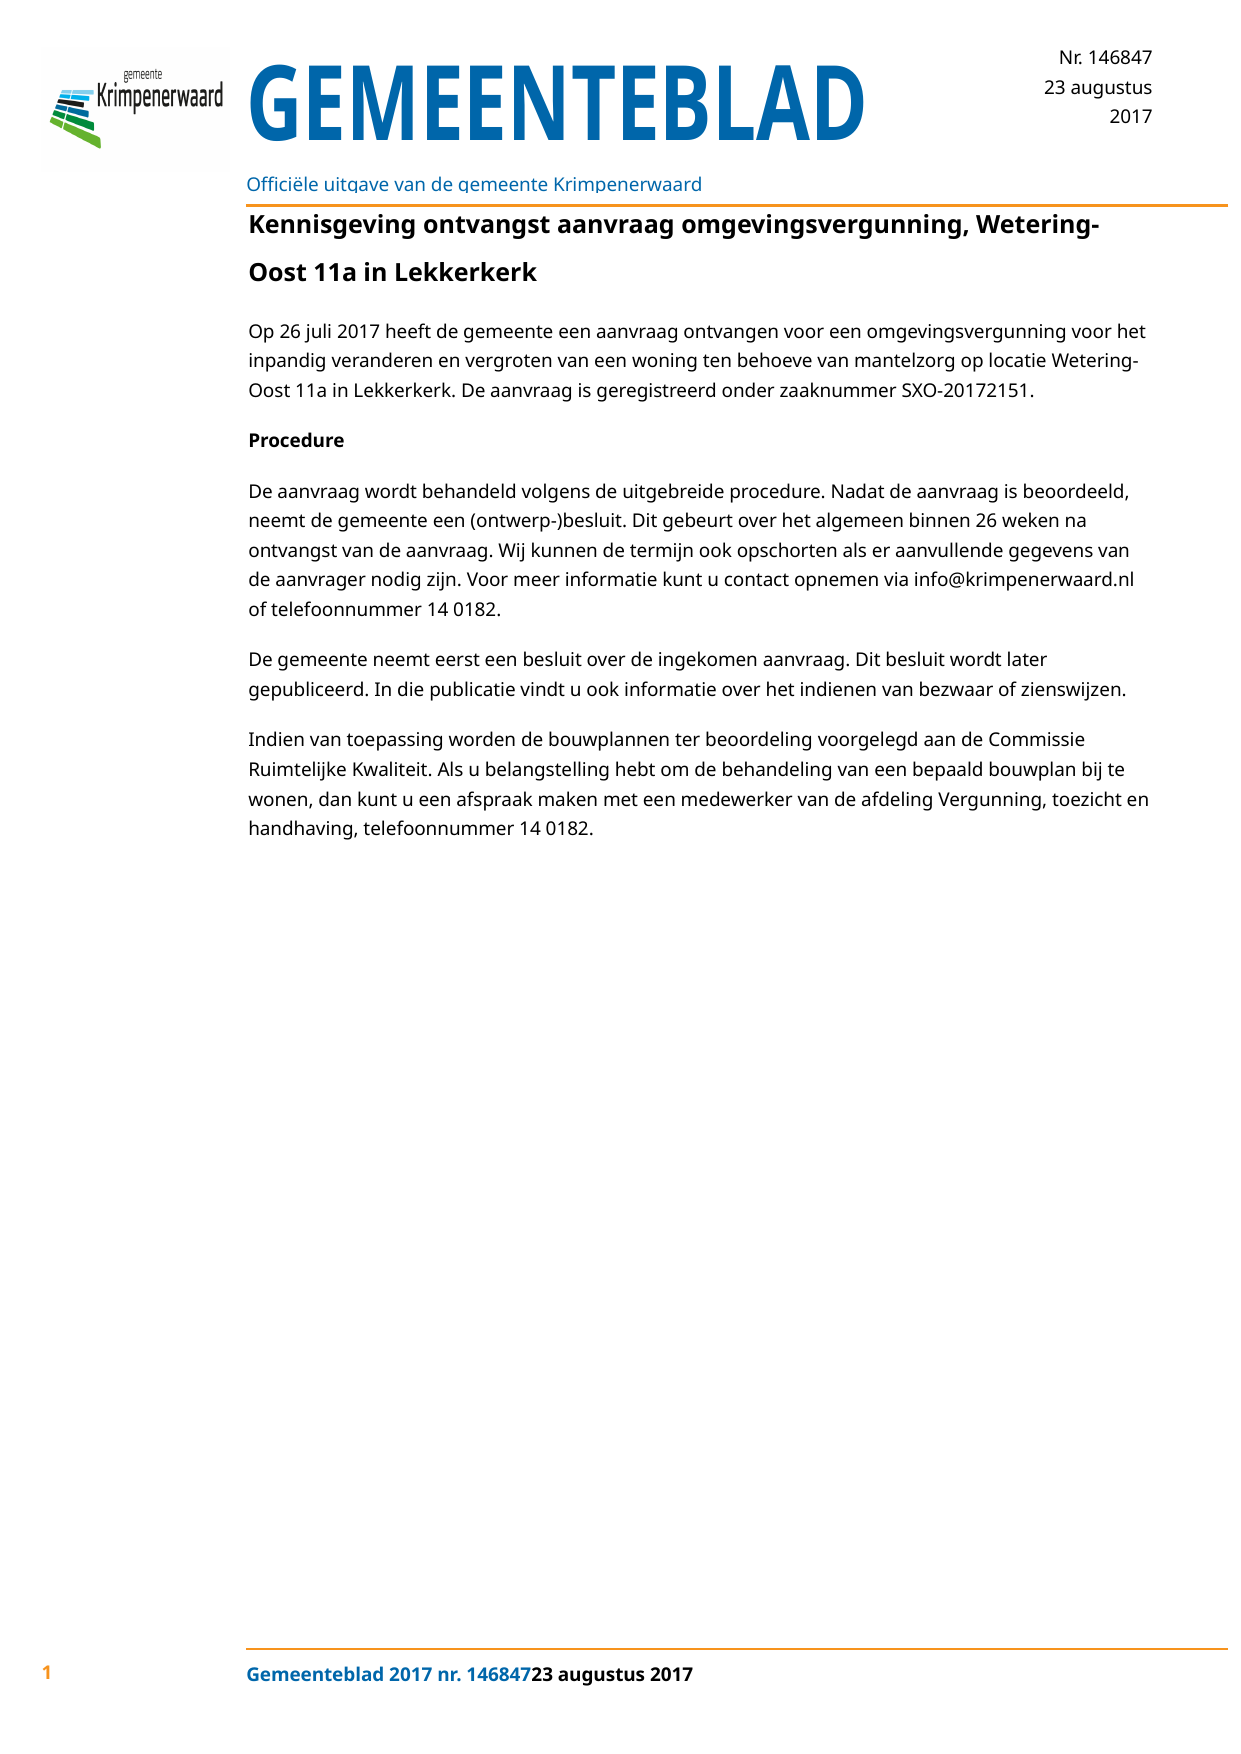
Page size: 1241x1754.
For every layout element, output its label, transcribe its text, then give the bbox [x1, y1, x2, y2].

text Procedure [248, 427, 1152, 453]
picture [41, 47, 231, 172]
text Indien van toepassing worden de bouwplannen ter beoordeling voorgelegd aan de Commissie Ruimtelijke Kwaliteit. Als u belangstelling hebt om de behandeling van een bepaald bouwplan bij te wonen, dan kunt u een afspraak maken met een medewerker van de afdeling Vergunning, toezicht en handhaving, telefoonnummer 14 0182. [248, 727, 1152, 841]
text De aanvraag wordt behandeld volgens de uitgebreide procedure. Nadat de aanvraag is beoordeeld, neemt de gemeente een (ontwerp-)besluit. Dit gebeurt over het algemeen binnen 26 weken na ontvangst van de aanvraag. Wij kunnen de termijn ook opschorten als er aanvullende gegevens van de aanvrager nodig zijn. Voor meer informatie kunt u contact opnemen via info@krimpenerwaard.nl of telefoonnummer 14 0182. [248, 478, 1152, 622]
text De gemeente neemt eerst een besluit over de ingekomen aanvraag. Dit besluit wordt later gepubliceerd. In die publicatie vindt u ook informatie over het indienen van bezwaar of zienswijzen. [248, 647, 1152, 702]
text Kennisgeving ontvangst aanvraag omgevingsvergunning, Wetering-Oost 11a in Lekkerkerk [248, 207, 1152, 288]
text Op 26 juli 2017 heeft de gemeente een aanvraag ontvangen voor een omgevingsvergunning voor het inpandig veranderen en vergroten van een woning ten behoeve van mantelzorg op locatie Wetering-Oost 11a in Lekkerkerk. De aanvraag is geregistreerd onder zaaknummer SXO-20172151. [248, 318, 1152, 403]
